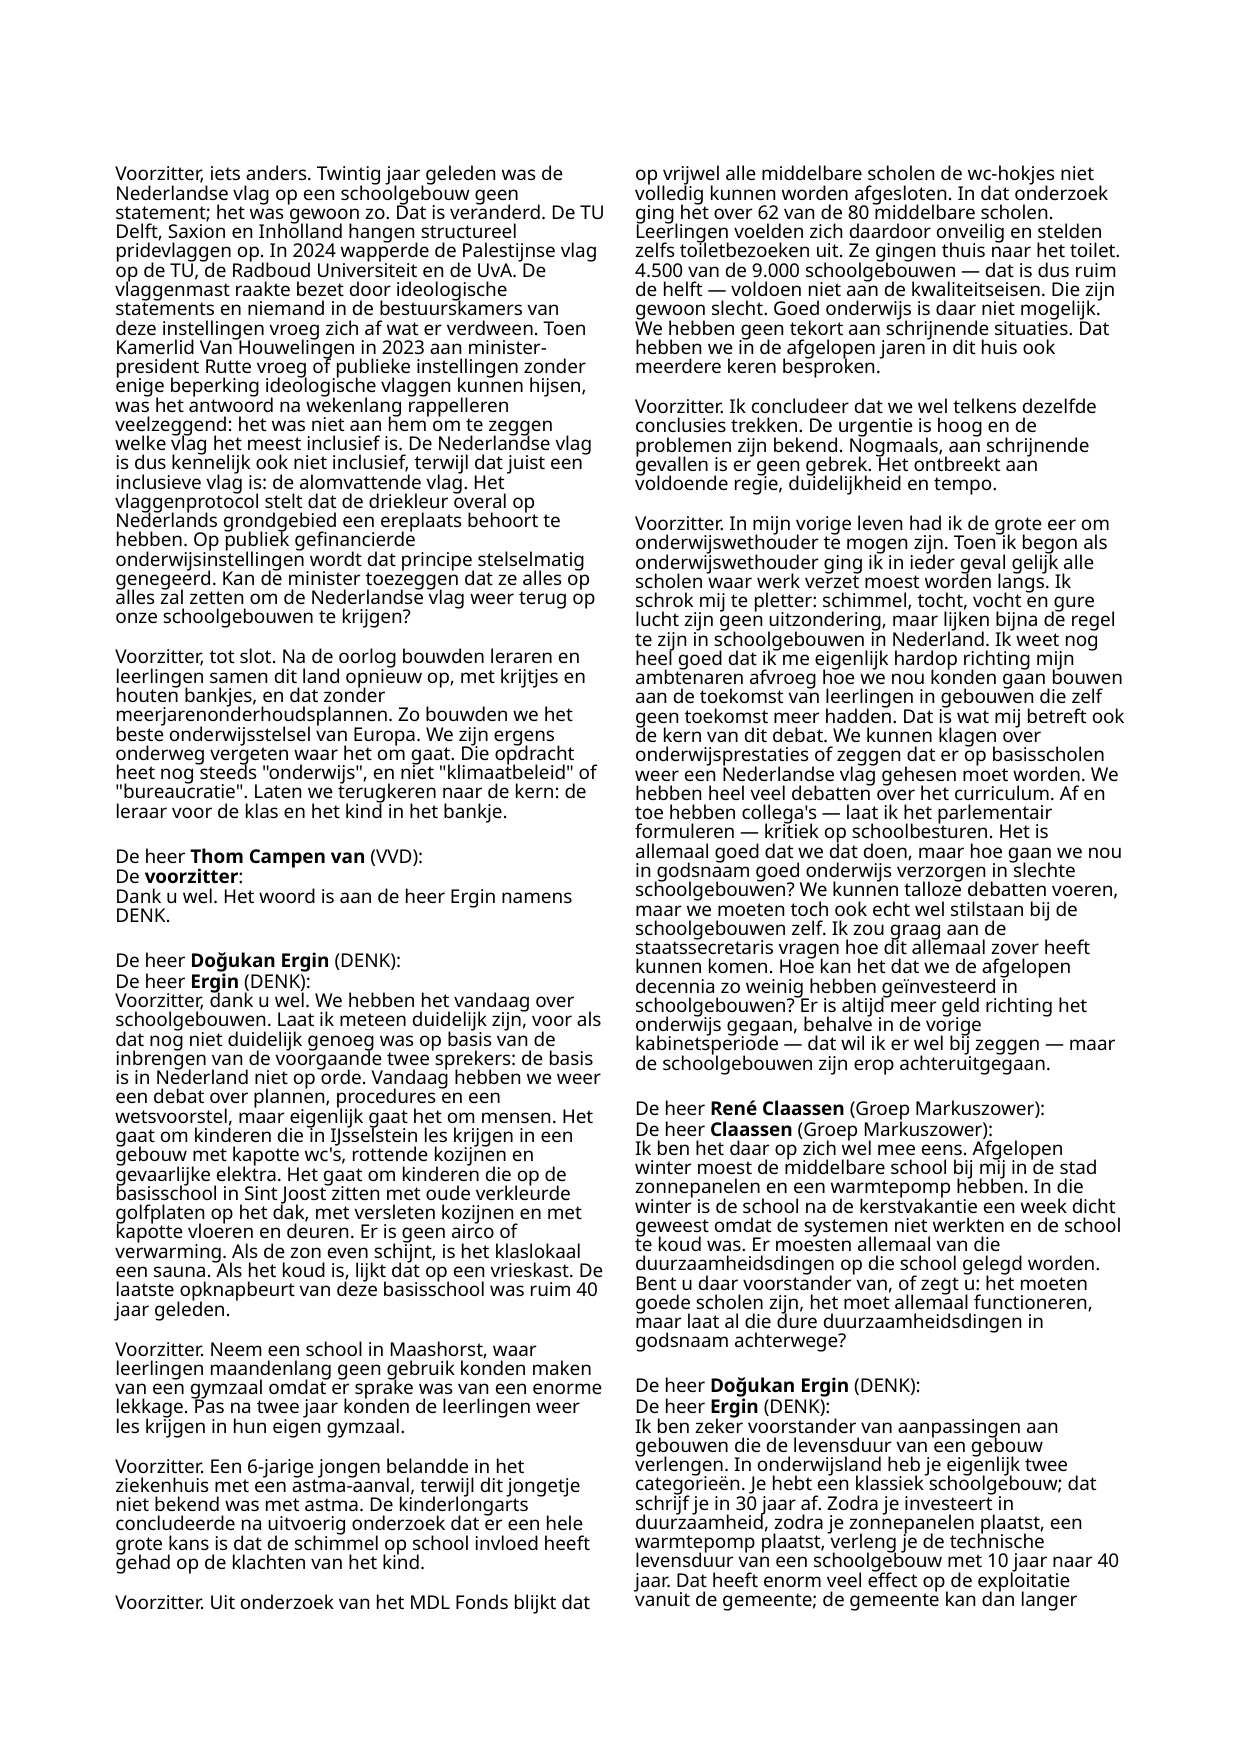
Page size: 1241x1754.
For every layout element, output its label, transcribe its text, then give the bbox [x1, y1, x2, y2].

text De heer Claassen (Groep Markuszower): [635, 1121, 1125, 1140]
text De heer René Claassen (Groep Markuszower): [635, 1095, 1125, 1121]
text De heer Ergin (DENK): [635, 1398, 1125, 1418]
text Voorzitter. Uit onderzoek van het MDL Fonds blijkt dat [115, 1594, 605, 1613]
text Voorzitter, tot slot. Na de oorlog bouwden leraren en leerlingen samen dit land opnieuw op, met krijtjes en houten bankjes, en dat zonder meerjarenonderhoudsplannen. Zo bouwden we het beste onderwijsstelsel van Europa. We zijn ergens onderweg vergeten waar het om gaat. Die opdracht heet nog steeds "onderwijs", en niet "klimaatbeleid" of "bureaucratie". Laten we terugkeren naar de kern: de leraar voor de klas en het kind in het bankje. [115, 648, 605, 822]
text Voorzitter. Ik concludeer dat we wel telkens dezelfde conclusies trekken. De urgentie is hoog en de problemen zijn bekend. Nogmaals, aan schrijnende gevallen is er geen gebrek. Het ontbreekt aan voldoende regie, duidelijkheid en tempo. [635, 398, 1125, 494]
text De voorzitter: [115, 868, 605, 888]
text Ik ben het daar op zich wel mee eens. Afgelopen winter moest de middelbare school bij mij in de stad zonnepanelen en een warmtepomp hebben. In die winter is de school na de kerstvakantie een week dicht geweest omdat de systemen niet werkten en de school te koud was. Er moesten allemaal van die duurzaamheidsdingen op die school gelegd worden. Bent u daar voorstander van, of zegt u: het moeten goede scholen zijn, het moet allemaal functioneren, maar laat al die dure duurzaamheidsdingen in godsnaam achterwege? [635, 1140, 1125, 1352]
text De heer Ergin (DENK): [115, 973, 605, 992]
text Voorzitter, iets anders. Twintig jaar geleden was de Nederlandse vlag op een schoolgebouw geen statement; het was gewoon zo. Dat is veranderd. De TU Delft, Saxion en Inholland hangen structureel pridevlaggen op. In 2024 wapperde de Palestijnse vlag op de TU, de Radboud Universiteit en de UvA. De vlaggenmast raakte bezet door ideologische statements en niemand in de bestuurskamers van deze instellingen vroeg zich af wat er verdween. Toen Kamerlid Van Houwelingen in 2023 aan minister-president Rutte vroeg of publieke instellingen zonder enige beperking ideologische vlaggen kunnen hijsen, was het antwoord na wekenlang rappelleren veelzeggend: het was niet aan hem om te zeggen welke vlag het meest inclusief is. De Nederlandse vlag is dus kennelijk ook niet inclusief, terwijl dat juist een inclusieve vlag is: de alomvattende vlag. Het vlaggenprotocol stelt dat de driekleur overal op Nederlands grondgebied een ereplaats behoort te hebben. Op publiek gefinancierde onderwijsinstellingen wordt dat principe stelselmatig genegeerd. Kan de minister toezeggen dat ze alles op alles zal zetten om de Nederlandse vlag weer terug op onze schoolgebouwen te krijgen? [115, 165, 605, 628]
text De heer Doğukan Ergin (DENK): [635, 1373, 1125, 1398]
text Voorzitter. Een 6-jarige jongen belandde in het ziekenhuis met een astma-aanval, terwijl dit jongetje niet bekend was met astma. De kinderlongarts concludeerde na uitvoerig onderzoek dat er een hele grote kans is dat de schimmel op school invloed heeft gehad op de klachten van het kind. [115, 1458, 605, 1573]
text Voorzitter. In mijn vorige leven had ik de grote eer om onderwijswethouder te mogen zijn. Toen ik begon als onderwijswethouder ging ik in ieder geval gelijk alle scholen waar werk verzet moest worden langs. Ik schrok mij te pletter: schimmel, tocht, vocht en gure lucht zijn geen uitzondering, maar lijken bijna de regel te zijn in schoolgebouwen in Nederland. Ik weet nog heel goed dat ik me eigenlijk hardop richting mijn ambtenaren afvroeg hoe we nou konden gaan bouwen aan de toekomst van leerlingen in gebouwen die zelf geen toekomst meer hadden. Dat is wat mij betreft ook de kern van dit debat. We kunnen klagen over onderwijsprestaties of zeggen dat er op basisscholen weer een Nederlandse vlag gehesen moet worden. We hebben heel veel debatten over het curriculum. Af en toe hebben collega's — laat ik het parlementair formuleren — kritiek op schoolbesturen. Het is allemaal goed dat we dat doen, maar hoe gaan we nou in godsnaam goed onderwijs verzorgen in slechte schoolgebouwen? We kunnen talloze debatten voeren, maar we moeten toch ook echt wel stilstaan bij de schoolgebouwen zelf. Ik zou graag aan de staatssecretaris vragen hoe dit allemaal zover heeft kunnen komen. Hoe kan het dat we de afgelopen decennia zo weinig hebben geïnvesteerd in schoolgebouwen? Er is altijd meer geld richting het onderwijs gegaan, behalve in de vorige kabinetsperiode — dat wil ik er wel bij zeggen — maar de schoolgebouwen zijn erop achteruitgegaan. [635, 515, 1125, 1074]
text op vrijwel alle middelbare scholen de wc-hokjes niet volledig kunnen worden afgesloten. In dat onderzoek ging het over 62 van de 80 middelbare scholen. Leerlingen voelden zich daardoor onveilig en stelden zelfs toiletbezoeken uit. Ze gingen thuis naar het toilet. 4.500 van de 9.000 schoolgebouwen — dat is dus ruim de helft — voldoen niet aan de kwaliteitseisen. Die zijn gewoon slecht. Goed onderwijs is daar niet mogelijk. We hebben geen tekort aan schrijnende situaties. Dat hebben we in de afgelopen jaren in dit huis ook meerdere keren besproken. [635, 165, 1125, 377]
text De heer Doğukan Ergin (DENK): [115, 947, 605, 973]
text Voorzitter, dank u wel. We hebben het vandaag over schoolgebouwen. Laat ik meteen duidelijk zijn, voor als dat nog niet duidelijk genoeg was op basis van de inbrengen van de voorgaande twee sprekers: de basis is in Nederland niet op orde. Vandaag hebben we weer een debat over plannen, procedures en een wetsvoorstel, maar eigenlijk gaat het om mensen. Het gaat om kinderen die in IJsselstein les krijgen in een gebouw met kapotte wc's, rottende kozijnen en gevaarlijke elektra. Het gaat om kinderen die op de basisschool in Sint Joost zitten met oude verkleurde golfplaten op het dak, met versleten kozijnen en met kapotte vloeren en deuren. Er is geen airco of verwarming. Als de zon even schijnt, is het klaslokaal een sauna. Als het koud is, lijkt dat op een vrieskast. De laatste opknapbeurt van deze basisschool was ruim 40 jaar geleden. [115, 992, 605, 1320]
text Dank u wel. Het woord is aan de heer Ergin namens DENK. [115, 888, 605, 926]
text Voorzitter. Neem een school in Maashorst, waar leerlingen maandenlang geen gebruik konden maken van een gymzaal omdat er sprake was van een enorme lekkage. Pas na twee jaar konden de leerlingen weer les krijgen in hun eigen gymzaal. [115, 1341, 605, 1437]
text De heer Thom Campen van (VVD): [115, 843, 605, 868]
text Ik ben zeker voorstander van aanpassingen aan gebouwen die de levensduur van een gebouw verlengen. In onderwijsland heb je eigenlijk twee categorieën. Je hebt een klassiek schoolgebouw; dat schrijf je in 30 jaar af. Zodra je investeert in duurzaamheid, zodra je zonnepanelen plaatst, een warmtepomp plaatst, verleng je de technische levensduur van een schoolgebouw met 10 jaar naar 40 jaar. Dat heeft enorm veel effect op de exploitatie vanuit de gemeente; de gemeente kan dan langer [635, 1418, 1125, 1610]
